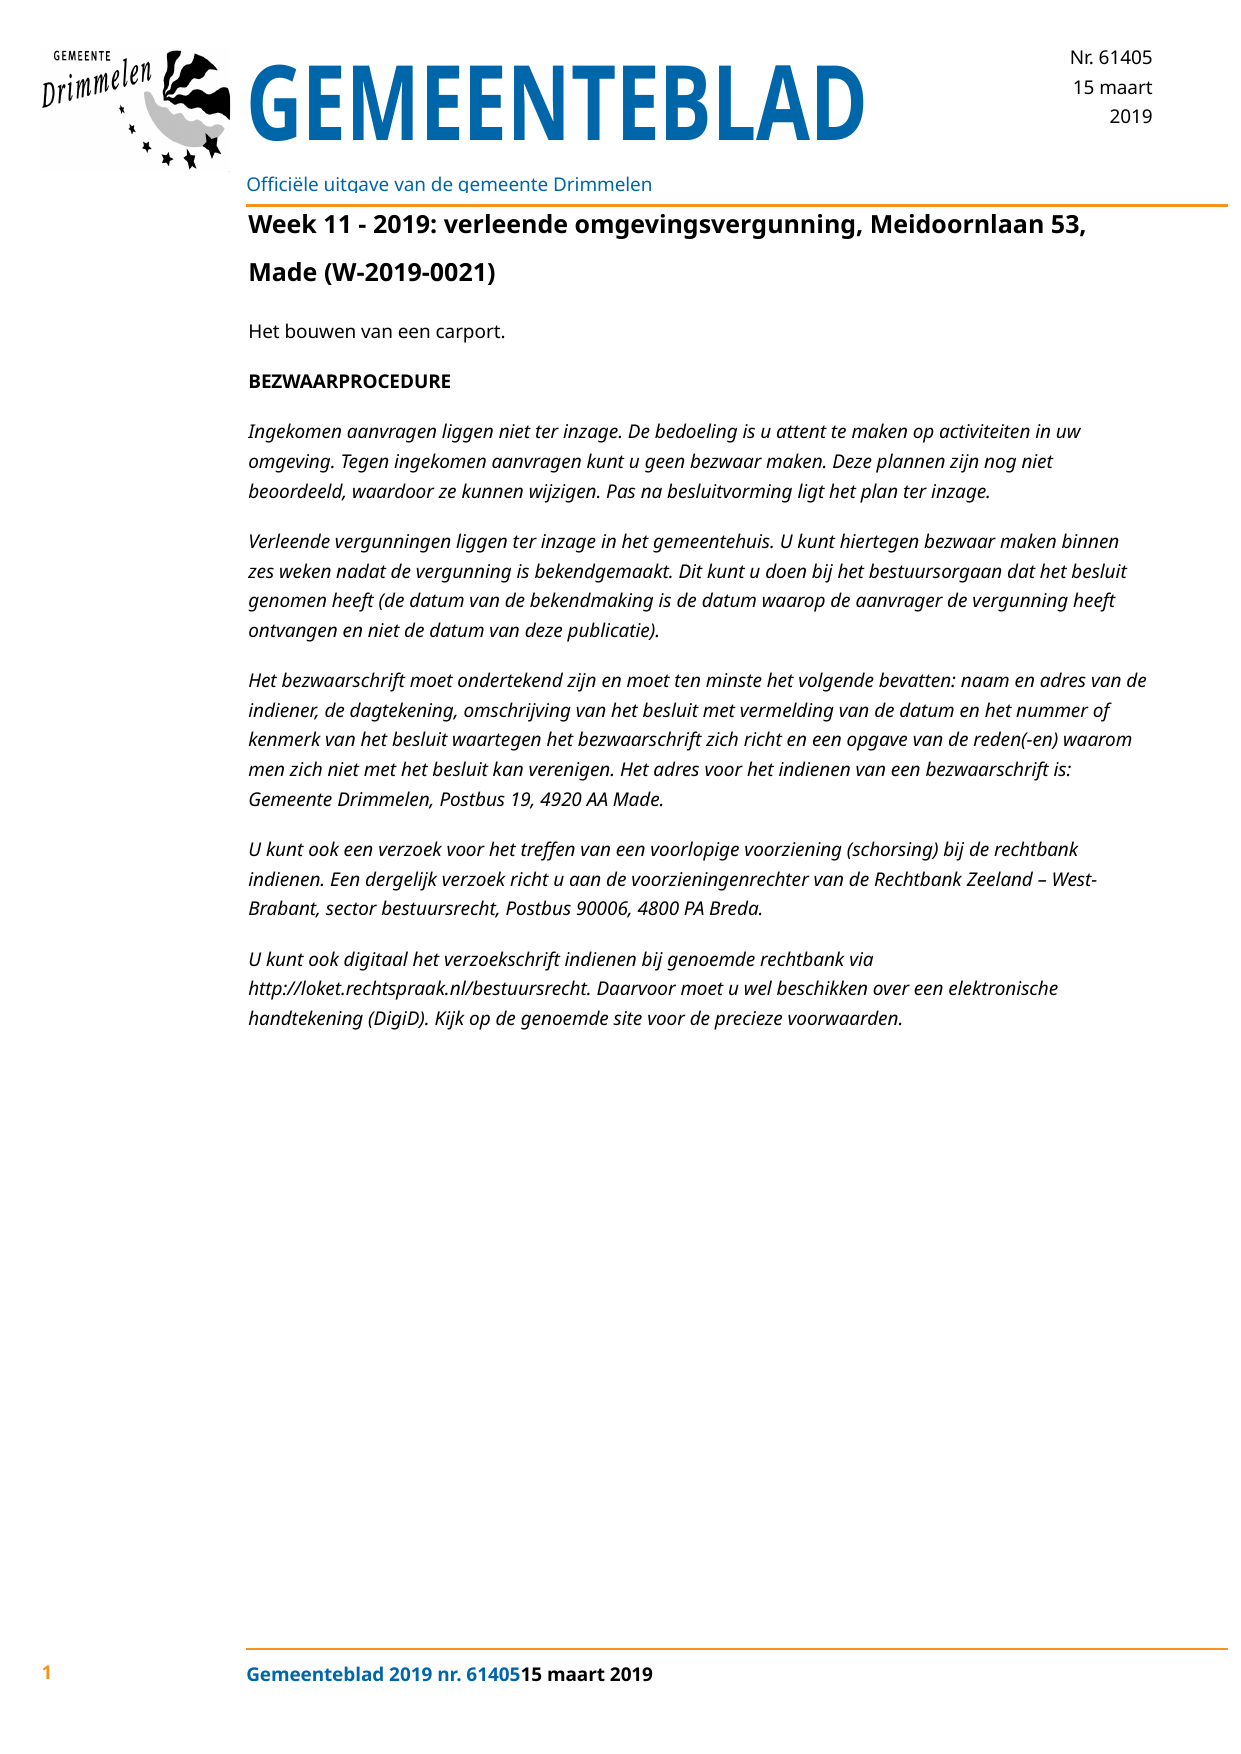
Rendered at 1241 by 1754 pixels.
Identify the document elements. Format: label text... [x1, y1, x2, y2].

text BEZWAARPROCEDURE [248, 368, 1152, 394]
text Week 11 - 2019: verleende omgevingsvergunning, Meidoornlaan 53, Made (W-2019-0021) [248, 207, 1152, 288]
text Ingekomen aanvragen liggen niet ter inzage. De bedoeling is u attent te maken op activiteiten in uw omgeving. Tegen ingekomen aanvragen kunt u geen bezwaar maken. Deze plannen zijn nog niet beoordeeld, waardoor ze kunnen wijzigen. Pas na besluitvorming ligt het plan ter inzage. [248, 419, 1152, 504]
picture [41, 47, 231, 172]
text Het bezwaarschrift moet ondertekend zijn en moet ten minste het volgende bevatten: naam en adres van de indiener, de dagtekening, omschrijving van het besluit met vermelding van de datum en het nummer of kenmerk van het besluit waartegen het bezwaarschrift zich richt en een opgave van de reden(-en) waarom men zich niet met het besluit kan verenigen. Het adres voor het indienen van een bezwaarschrift is: Gemeente Drimmelen, Postbus 19, 4920 AA Made. [248, 667, 1152, 812]
text U kunt ook digitaal het verzoekschrift indienen bij genoemde rechtbank via http://loket.rechtspraak.nl/bestuursrecht. Daarvoor moet u wel beschikken over een elektronische handtekening (DigiD). Kijk op de genoemde site voor de precieze voorwaarden. [248, 946, 1152, 1031]
text Verleende vergunningen liggen ter inzage in het gemeentehuis. U kunt hiertegen bezwaar maken binnen zes weken nadat de vergunning is bekendgemaakt. Dit kunt u doen bij het bestuursorgaan dat het besluit genomen heeft (de datum van de bekendmaking is de datum waarop de aanvrager de vergunning heeft ontvangen en niet de datum van deze publicatie). [248, 528, 1152, 643]
text Het bouwen van een carport. [248, 318, 1152, 344]
text U kunt ook een verzoek voor het treffen van een voorlopige voorziening (schorsing) bij de rechtbank indienen. Een dergelijk verzoek richt u aan de voorzieningenrechter van de Rechtbank Zeeland – West-Brabant, sector bestuursrecht, Postbus 90006, 4800 PA Breda. [248, 836, 1152, 921]
